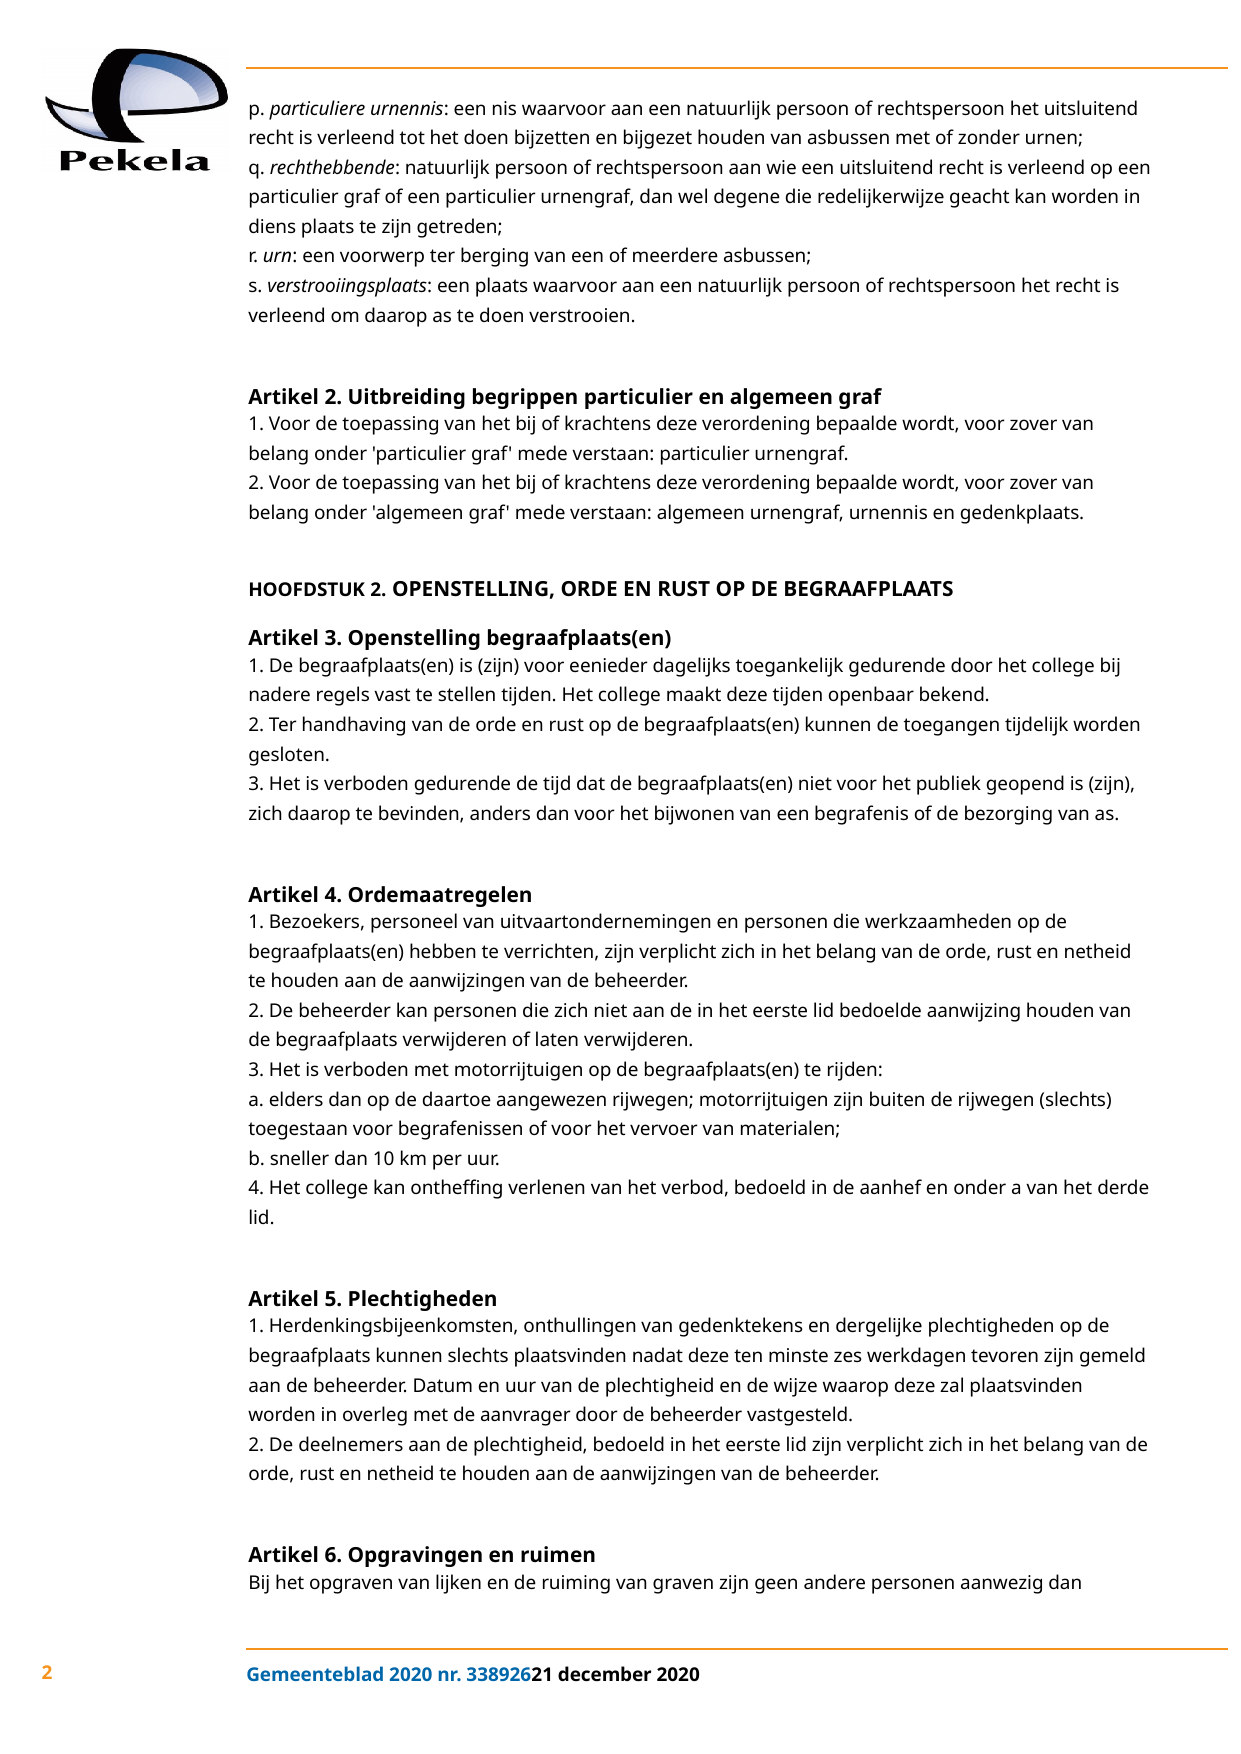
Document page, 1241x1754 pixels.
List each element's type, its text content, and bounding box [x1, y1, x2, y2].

text 2. De deelnemers aan de plechtigheid, bedoeld in het eerste lid zijn verplicht zich in het belang van de orde, rust en netheid te houden aan de aanwijzingen van de beheerder. [248, 1431, 1152, 1486]
text 2. Voor de toepassing van het bij of krachtens deze verordening bepaalde wordt, voor zover van belang onder 'algemeen graf' mede verstaan: algemeen urnengraf, urnennis en gedenkplaats. [248, 469, 1152, 525]
text 3. Het is verboden met motorrijtuigen op de begraafplaats(en) te rijden: [248, 1056, 1152, 1082]
text 1. De begraafplaats(en) is (zijn) voor eenieder dagelijks toegankelijk gedurende door het college bij nadere regels vast te stellen tijden. Het college maakt deze tijden openbaar bekend. [248, 652, 1152, 707]
text s. verstrooiingsplaats: een plaats waarvoor aan een natuurlijk persoon of rechtspersoon het recht is verleend om daarop as te doen verstrooien. [248, 272, 1152, 328]
text a. elders dan op de daartoe aangewezen rijwegen; motorrijtuigen zijn buiten de rijwegen (slechts) toegestaan voor begrafenissen of voor het vervoer van materialen; [248, 1086, 1152, 1141]
text 1. Voor de toepassing van het bij of krachtens deze verordening bepaalde wordt, voor zover van belang onder 'particulier graf' mede verstaan: particulier urnengraf. [248, 410, 1152, 466]
text 2. Ter handhaving van de orde en rust op de begraafplaats(en) kunnen de toegangen tijdelijk worden gesloten. [248, 711, 1152, 766]
text Artikel 4. Ordemaatregelen [248, 880, 1152, 908]
text r. urn: een voorwerp ter berging van een of meerdere asbussen; [248, 243, 1152, 268]
text HOOFDSTUK 2. OPENSTELLING, ORDE EN RUST OP DE BEGRAAFPLAATS [248, 574, 1152, 603]
text Artikel 5. Plechtigheden [248, 1284, 1152, 1313]
text Artikel 6. Opgravingen en ruimen [248, 1541, 1152, 1569]
text 2. De beheerder kan personen die zich niet aan de in het eerste lid bedoelde aanwijzing houden van de begraafplaats verwijderen of laten verwijderen. [248, 997, 1152, 1052]
text 3. Het is verboden gedurende de tijd dat de begraafplaats(en) niet voor het publiek geopend is (zijn), zich daarop te bevinden, anders dan voor het bijwonen van een begrafenis of de bezorging van as. [248, 770, 1152, 826]
text 1. Herdenkingsbijeenkomsten, onthullingen van gedenktekens en dergelijke plechtigheden op de begraafplaats kunnen slechts plaatsvinden nadat deze ten minste zes werkdagen tevoren zijn gemeld aan de beheerder. Datum en uur van de plechtigheid en de wijze waarop deze zal plaatsvinden worden in overleg met de aanvrager door de beheerder vastgesteld. [248, 1313, 1152, 1427]
text Bij het opgraven van lijken en de ruiming van graven zijn geen andere personen aanwezig dan [248, 1569, 1152, 1595]
text 4. Het college kan ontheffing verlenen van het verbod, bedoeld in de aanhef en onder a van het derde lid. [248, 1174, 1152, 1230]
text q. rechthebbende: natuurlijk persoon of rechtspersoon aan wie een uitsluitend recht is verleend op een particulier graf of een particulier urnengraf, dan wel degene die redelijkerwijze geacht kan worden in diens plaats te zijn getreden; [248, 154, 1152, 239]
text p. particuliere urnennis: een nis waarvoor aan een natuurlijk persoon of rechtspersoon het uitsluitend recht is verleend tot het doen bijzetten en bijgezet houden van asbussen met of zonder urnen; [248, 95, 1152, 150]
text Artikel 3. Openstelling begraafplaats(en) [248, 623, 1152, 652]
text 1. Bezoekers, personeel van uitvaartondernemingen en personen die werkzaamheden op de begraafplaats(en) hebben te verrichten, zijn verplicht zich in het belang van de orde, rust en netheid te houden aan de aanwijzingen van de beheerder. [248, 908, 1152, 993]
text Artikel 2. Uitbreiding begrippen particulier en algemeen graf [248, 382, 1152, 410]
text b. sneller dan 10 km per uur. [248, 1145, 1152, 1171]
picture [41, 47, 231, 172]
